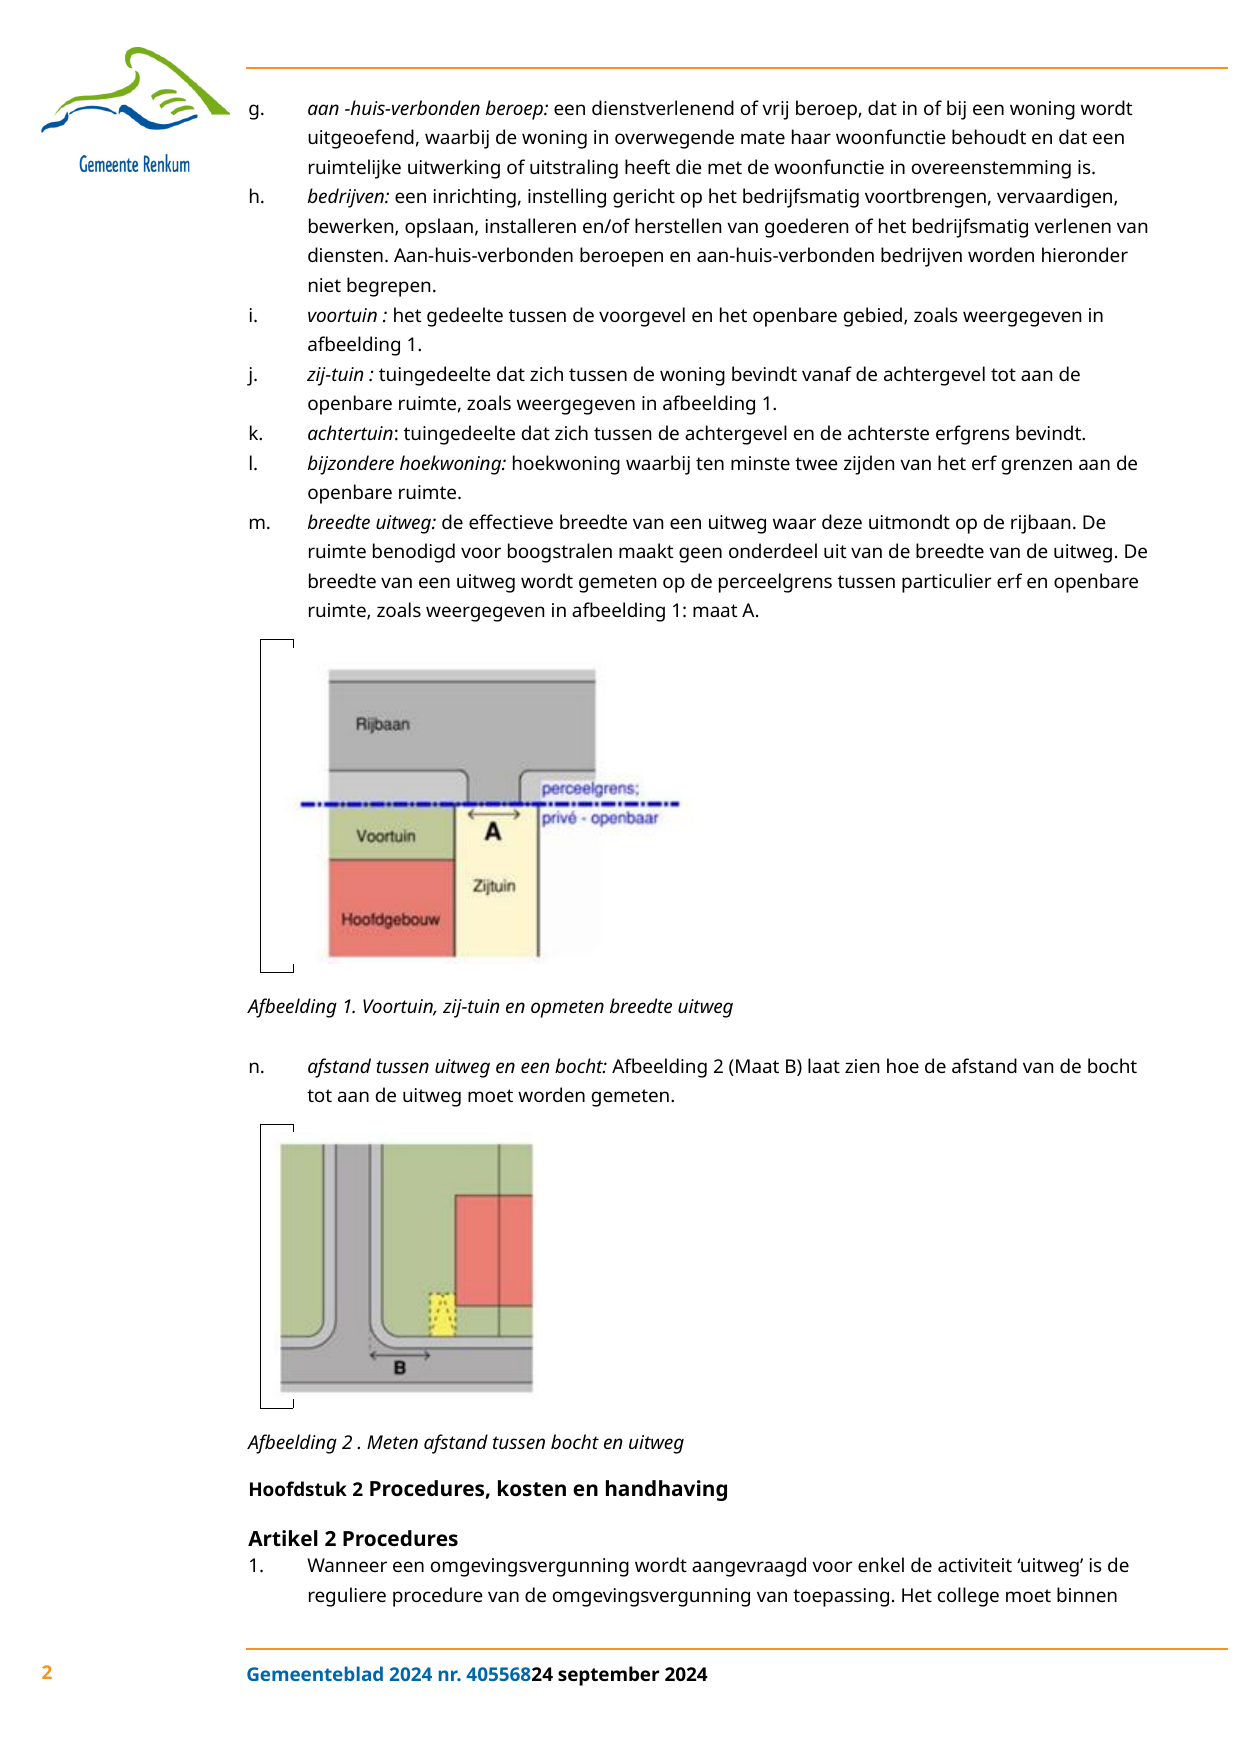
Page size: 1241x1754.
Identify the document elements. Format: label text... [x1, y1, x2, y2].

picture [41, 47, 231, 172]
list bijzondere hoekwoning: hoekwoning waarbij ten minste twee zijden van het erf grenzen aan de openbare ruimte. [248, 450, 1152, 505]
list afstand tussen uitweg en een bocht: Afbeelding 2 (Maat B) laat zien hoe de afstand van de bocht tot aan de uitweg moet worden gemeten. [248, 1053, 1152, 1108]
text Hoofdstuk 2 Procedures, kosten en handhaving [248, 1474, 1152, 1503]
list bedrijven: een inrichting, instelling gericht op het bedrijfsmatig voortbrengen, vervaardigen, bewerken, opslaan, installeren en/of herstellen van goederen of het bedrijfsmatig verlenen van diensten. Aan-huis-verbonden beroepen en aan-huis-verbonden bedrijven worden hieronder niet begrepen. [248, 183, 1152, 298]
list voortuin : het gedeelte tussen de voorgevel en het openbare gebied, zoals weergegeven in afbeelding 1. [248, 302, 1152, 357]
list Wanneer een omgevingsvergunning wordt aangevraagd voor enkel de activiteit ‘uitweg’ is de reguliere procedure van de omgevingsvergunning van toepassing. Het college moet binnen [248, 1552, 1152, 1608]
list zij-tuin : tuingedeelte dat zich tussen de woning bevindt vanaf de achtergevel tot aan de openbare ruimte, zoals weergegeven in afbeelding 1. [248, 361, 1152, 416]
picture [268, 648, 697, 964]
picture [268, 1132, 538, 1399]
list aan -huis-verbonden beroep: een dienstverlenend of vrij beroep, dat in of bij een woning wordt uitgeoefend, waarbij de woning in overwegende mate haar woonfunctie behoudt en dat een ruimtelijke uitwerking of uitstraling heeft die met de woonfunctie in overeenstemming is. [248, 95, 1152, 180]
list achtertuin: tuingedeelte dat zich tussen de achtergevel en de achterste erfgrens bevindt. [248, 420, 1152, 446]
list breedte uitweg: de effectieve breedte van een uitweg waar deze uitmondt op de rijbaan. De ruimte benodigd voor boogstralen maakt geen onderdeel uit van de breedte van de uitweg. De breedte van een uitweg wordt gemeten op de perceelgrens tussen particulier erf en openbare ruimte, zoals weergegeven in afbeelding 1: maat A. [248, 509, 1152, 623]
text Artikel 2 Procedures [248, 1524, 1152, 1552]
text Afbeelding 2 . Meten afstand tussen bocht en uitweg [248, 1429, 1152, 1455]
text Afbeelding 1. Voortuin, zij-tuin en opmeten breedte uitweg [248, 994, 1152, 1019]
